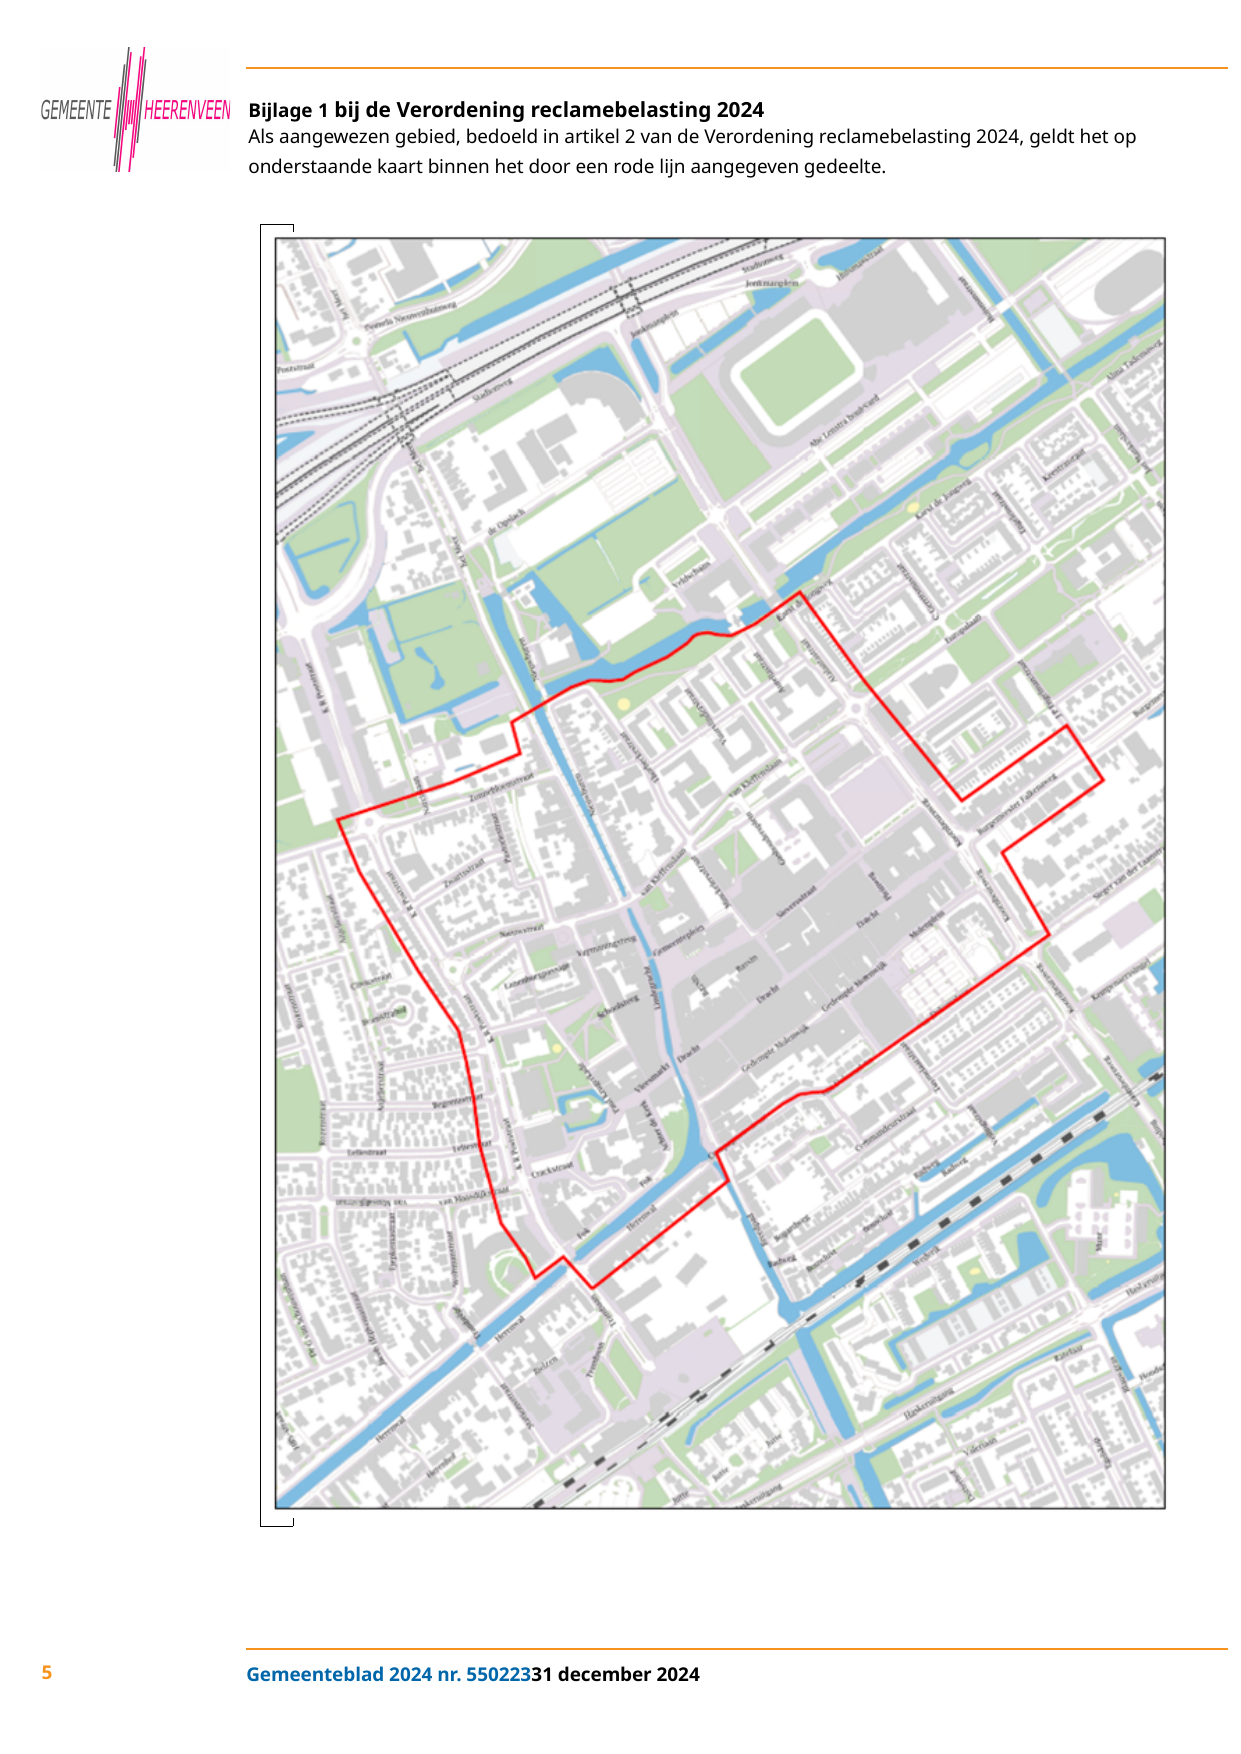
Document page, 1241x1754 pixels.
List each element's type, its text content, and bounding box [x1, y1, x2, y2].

text Als aangewezen gebied, bedoeld in artikel 2 van de Verordening reclamebelasting 2024, geldt het op onderstaande kaart binnen het door een rode lijn aangegeven gedeelte. [248, 123, 1152, 179]
text Bijlage 1 bij de Verordening reclamebelasting 2024 [248, 95, 1152, 123]
picture [268, 232, 1173, 1518]
picture [41, 47, 231, 172]
